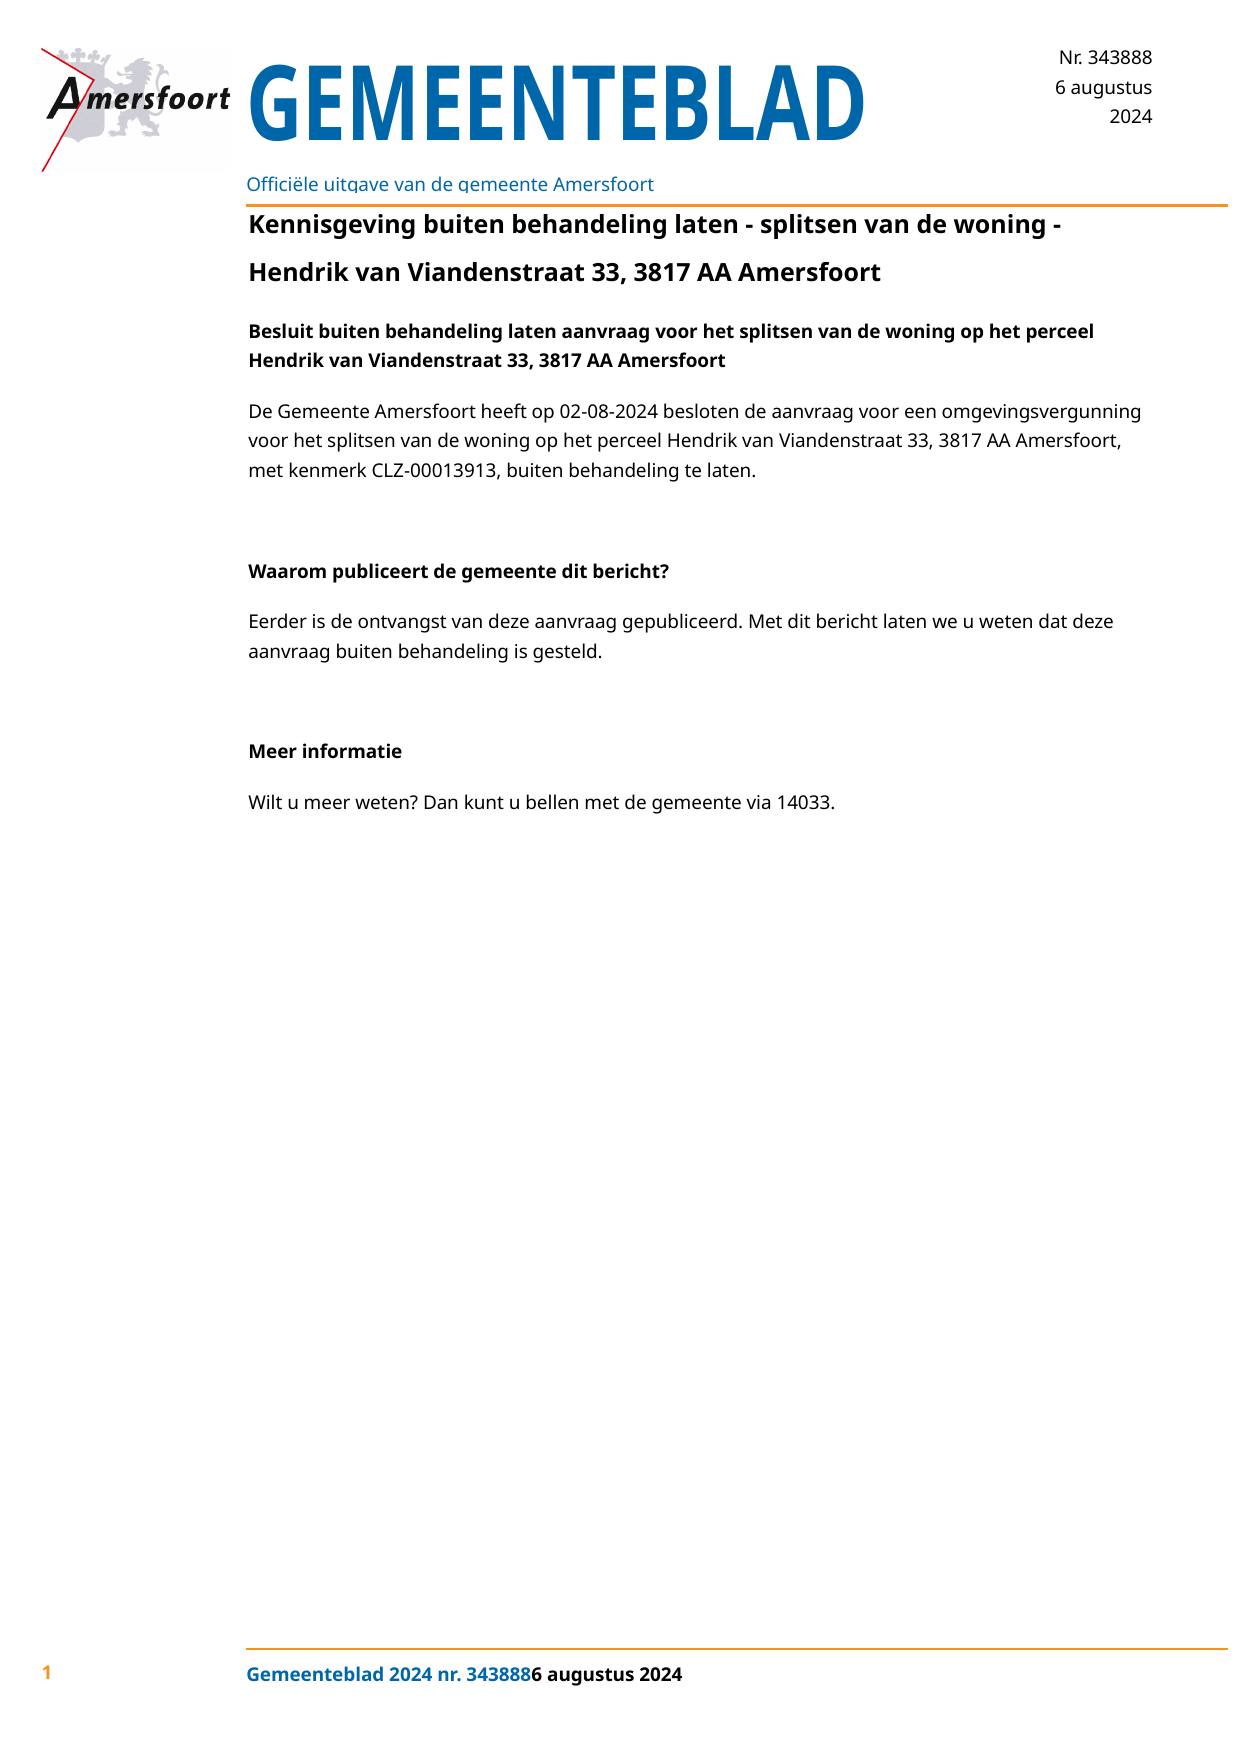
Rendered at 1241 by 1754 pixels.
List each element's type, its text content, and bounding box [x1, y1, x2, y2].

text Kennisgeving buiten behandeling laten - splitsen van de woning - Hendrik van Viandenstraat 33, 3817 AA Amersfoort [248, 207, 1152, 288]
text Wilt u meer weten? Dan kunt u bellen met de gemeente via 14033. [248, 789, 1152, 815]
text Besluit buiten behandeling laten aanvraag voor het splitsen van de woning op het perceel Hendrik van Viandenstraat 33, 3817 AA Amersfoort [248, 318, 1152, 373]
text De Gemeente Amersfoort heeft op 02-08-2024 besloten de aanvraag voor een omgevingsvergunning voor het splitsen van de woning op het perceel Hendrik van Viandenstraat 33, 3817 AA Amersfoort, met kenmerk CLZ-00013913, buiten behandeling te laten. [248, 398, 1152, 483]
picture [41, 47, 231, 172]
text Eerder is de ontvangst van deze aanvraag gepubliceerd. Met dit bericht laten we u weten dat deze aanvraag buiten behandeling is gesteld. [248, 608, 1152, 664]
text Meer informatie [248, 739, 1152, 764]
text Waarom publiceert de gemeente dit bericht? [248, 558, 1152, 584]
